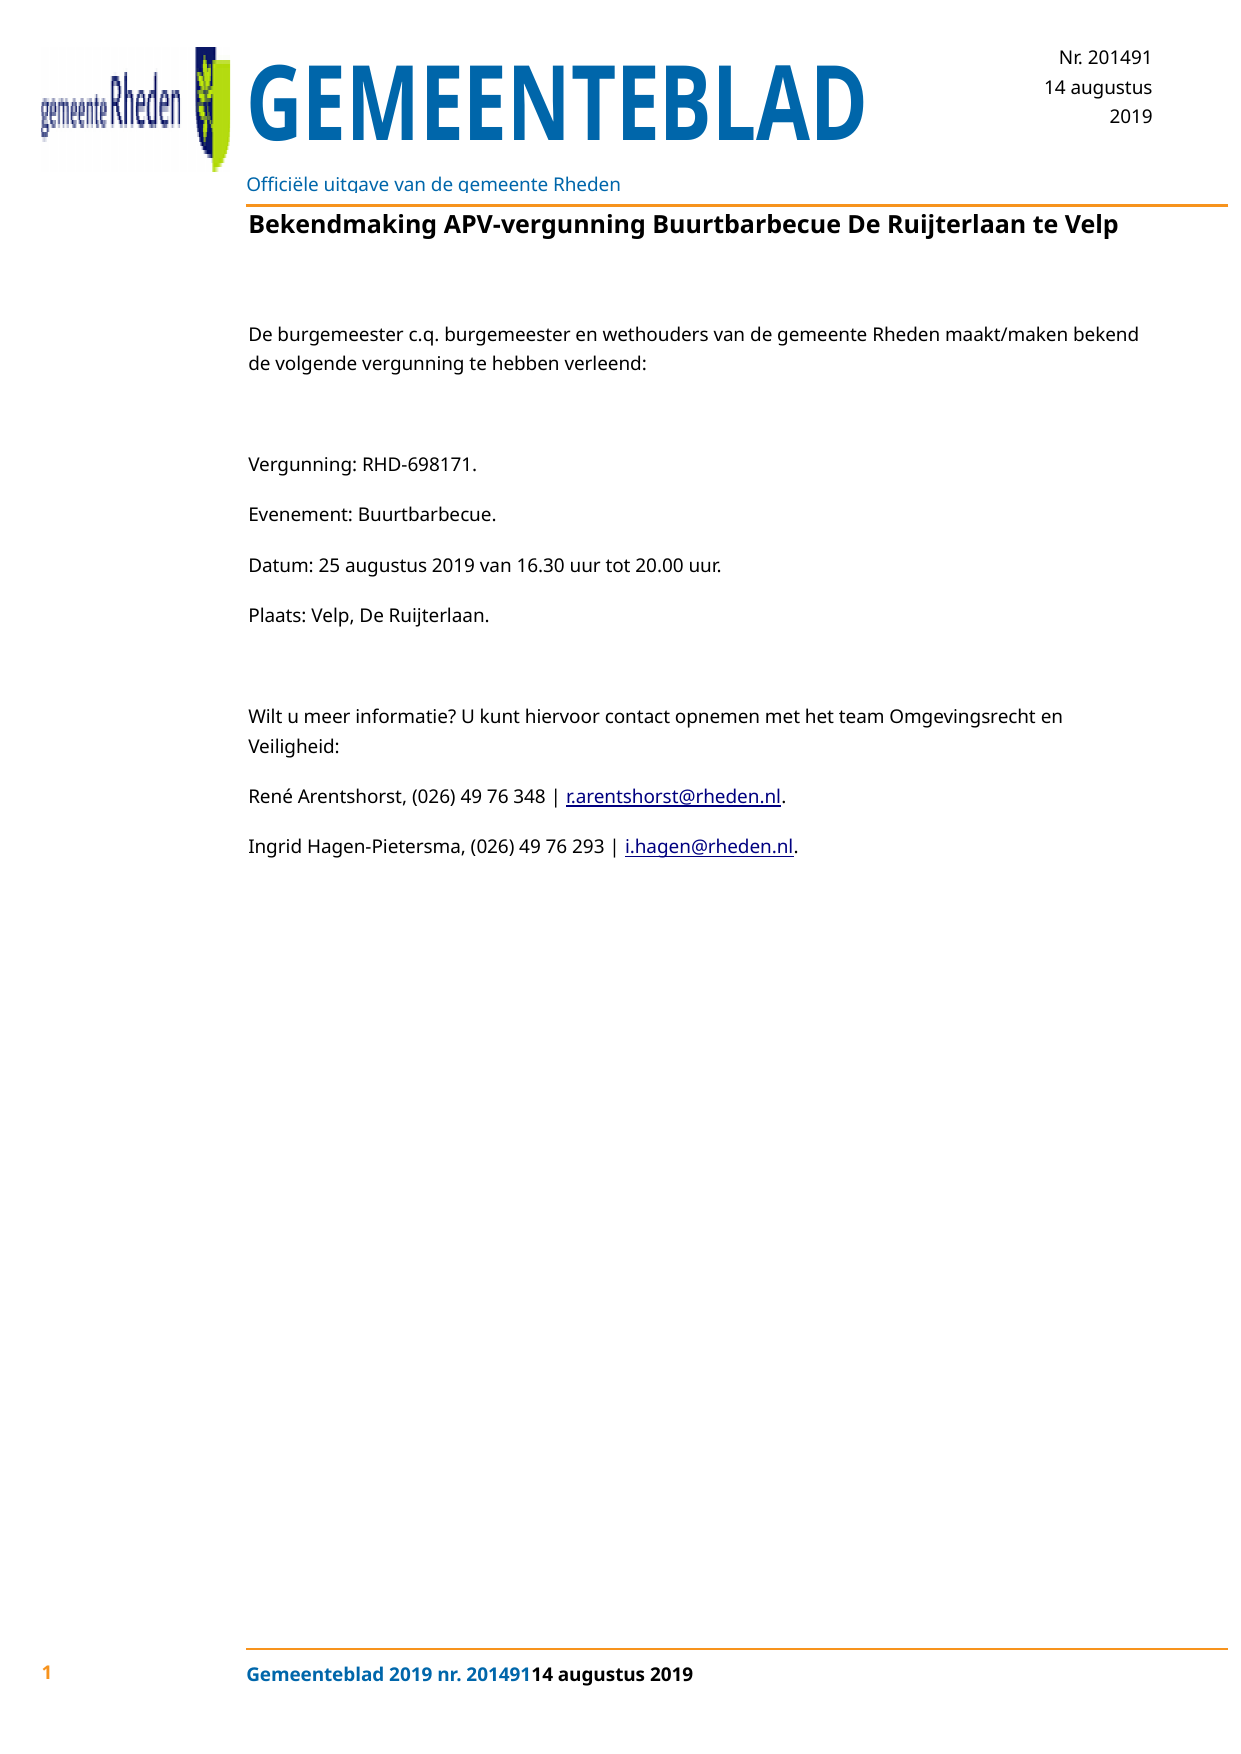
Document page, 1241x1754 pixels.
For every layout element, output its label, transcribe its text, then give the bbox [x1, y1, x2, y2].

text Bekendmaking APV-vergunning Buurtbarbecue De Ruijterlaan te Velp [248, 207, 1152, 241]
text Wilt u meer informatie? U kunt hiervoor contact opnemen met het team Omgevingsrecht en Veiligheid: [248, 703, 1152, 758]
text De burgemeester c.q. burgemeester en wethouders van de gemeente Rheden maakt/maken bekend de volgende vergunning te hebben verleend: [248, 321, 1152, 376]
picture [41, 47, 231, 172]
text Datum: 25 augustus 2019 van 16.30 uur tot 20.00 uur. [248, 552, 1152, 578]
text Plaats: Velp, De Ruijterlaan. [248, 602, 1152, 628]
text Ingrid Hagen-Pietersma, (026) 49 76 293 | i.hagen@rheden.nl. [248, 834, 1152, 859]
text Vergunning: RHD-698171. [248, 451, 1152, 477]
text Evenement: Buurtbarbecue. [248, 502, 1152, 527]
text René Arentshorst, (026) 49 76 348 | r.arentshorst@rheden.nl. [248, 783, 1152, 809]
